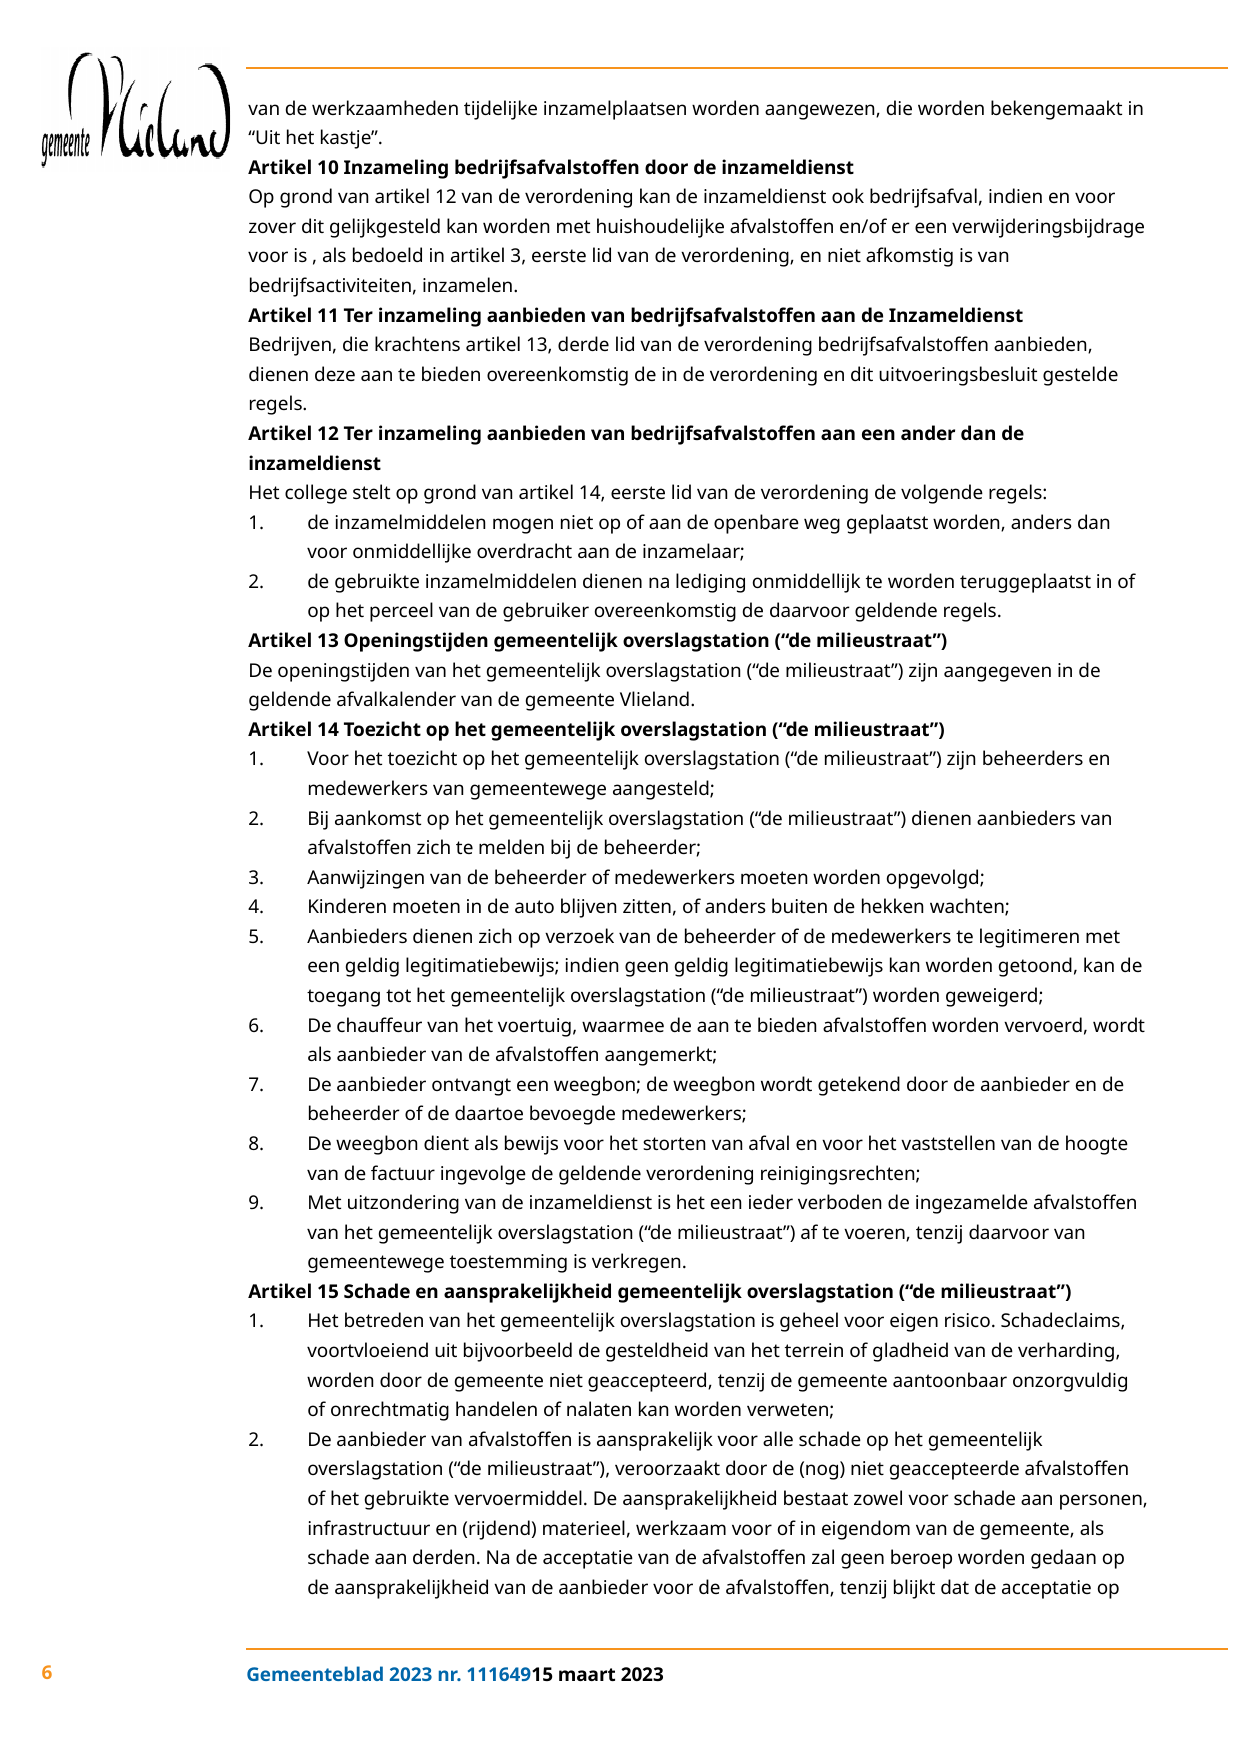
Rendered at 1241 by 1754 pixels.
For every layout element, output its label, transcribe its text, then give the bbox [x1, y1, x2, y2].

list De weegbon dient als bewijs voor het storten van afval en voor het vaststellen van de hoogte van de factuur ingevolge de geldende verordening reinigingsrechten; [248, 1130, 1152, 1186]
text Artikel 14 Toezicht op het gemeentelijk overslagstation (“de milieustraat”) [248, 716, 1152, 742]
text Op grond van artikel 12 van de verordening kan de inzameldienst ook bedrijfsafval, indien en voor zover dit gelijkgesteld kan worden met huishoudelijke afvalstoffen en/of er een verwijderingsbijdrage voor is , als bedoeld in artikel 3, eerste lid van de verordening, en niet afkomstig is van bedrijfsactiviteiten, inzamelen. [248, 183, 1152, 298]
text Artikel 15 Schade en aansprakelijkheid gemeentelijk overslagstation (“de milieustraat”) [248, 1278, 1152, 1304]
list Aanwijzingen van de beheerder of medewerkers moeten worden opgevolgd; [248, 864, 1152, 890]
list de inzamelmiddelen mogen niet op of aan de openbare weg geplaatst worden, anders dan voor onmiddellijke overdracht aan de inzamelaar; [248, 509, 1152, 564]
text De openingstijden van het gemeentelijk overslagstation (“de milieustraat”) zijn aangegeven in de geldende afvalkalender van de gemeente Vlieland. [248, 657, 1152, 712]
list Voor het toezicht op het gemeentelijk overslagstation (“de milieustraat”) zijn beheerders en medewerkers van gemeentewege aangesteld; [248, 746, 1152, 801]
list de gebruikte inzamelmiddelen dienen na lediging onmiddellijk te worden teruggeplaatst in of op het perceel van de gebruiker overeenkomstig de daarvoor geldende regels. [248, 568, 1152, 623]
list Aanbieders dienen zich op verzoek van de beheerder of de medewerkers te legitimeren met een geldig legitimatiebewijs; indien geen geldig legitimatiebewijs kan worden getoond, kan de toegang tot het gemeentelijk overslagstation (“de milieustraat”) worden geweigerd; [248, 923, 1152, 1008]
list Met uitzondering van de inzameldienst is het een ieder verboden de ingezamelde afvalstoffen van het gemeentelijk overslagstation (“de milieustraat”) af te voeren, tenzij daarvoor van gemeentewege toestemming is verkregen. [248, 1189, 1152, 1274]
text van de werkzaamheden tijdelijke inzamelplaatsen worden aangewezen, die worden bekengemaakt in “Uit het kastje”. [248, 95, 1152, 150]
list Bij aankomst op het gemeentelijk overslagstation (“de milieustraat”) dienen aanbieders van afvalstoffen zich te melden bij de beheerder; [248, 805, 1152, 860]
list De aanbieder van afvalstoffen is aansprakelijk voor alle schade op het gemeentelijk overslagstation (“de milieustraat”), veroorzaakt door de (nog) niet geaccepteerde afvalstoffen of het gebruikte vervoermiddel. De aansprakelijkheid bestaat zowel voor schade aan personen, infrastructuur en (rijdend) materieel, werkzaam voor of in eigendom van de gemeente, als schade aan derden. Na de acceptatie van de afvalstoffen zal geen beroep worden gedaan op de aansprakelijkheid van de aanbieder voor de afvalstoffen, tenzij blijkt dat de acceptatie op [248, 1426, 1152, 1600]
picture [41, 47, 231, 172]
list Kinderen moeten in de auto blijven zitten, of anders buiten de hekken wachten; [248, 893, 1152, 919]
list Het betreden van het gemeentelijk overslagstation is geheel voor eigen risico. Schadeclaims, voortvloeiend uit bijvoorbeeld de gesteldheid van het terrein of gladheid van de verharding, worden door de gemeente niet geaccepteerd, tenzij de gemeente aantoonbaar onzorgvuldig of onrechtmatig handelen of nalaten kan worden verweten; [248, 1308, 1152, 1422]
text Het college stelt op grond van artikel 14, eerste lid van de verordening de volgende regels: [248, 479, 1152, 505]
text Artikel 13 Openingstijden gemeentelijk overslagstation (“de milieustraat”) [248, 627, 1152, 653]
list De chauffeur van het voertuig, waarmee de aan te bieden afvalstoffen worden vervoerd, wordt als aanbieder van de afvalstoffen aangemerkt; [248, 1012, 1152, 1067]
list De aanbieder ontvangt een weegbon; de weegbon wordt getekend door de aanbieder en de beheerder of de daartoe bevoegde medewerkers; [248, 1071, 1152, 1126]
text Artikel 11 Ter inzameling aanbieden van bedrijfsafvalstoffen aan de Inzameldienst [248, 302, 1152, 328]
text Bedrijven, die krachtens artikel 13, derde lid van de verordening bedrijfsafvalstoffen aanbieden, dienen deze aan te bieden overeenkomstig de in de verordening en dit uitvoeringsbesluit gestelde regels. [248, 331, 1152, 416]
text Artikel 12 Ter inzameling aanbieden van bedrijfsafvalstoffen aan een ander dan de inzameldienst [248, 420, 1152, 476]
text Artikel 10 Inzameling bedrijfsafvalstoffen door de inzameldienst [248, 154, 1152, 180]
